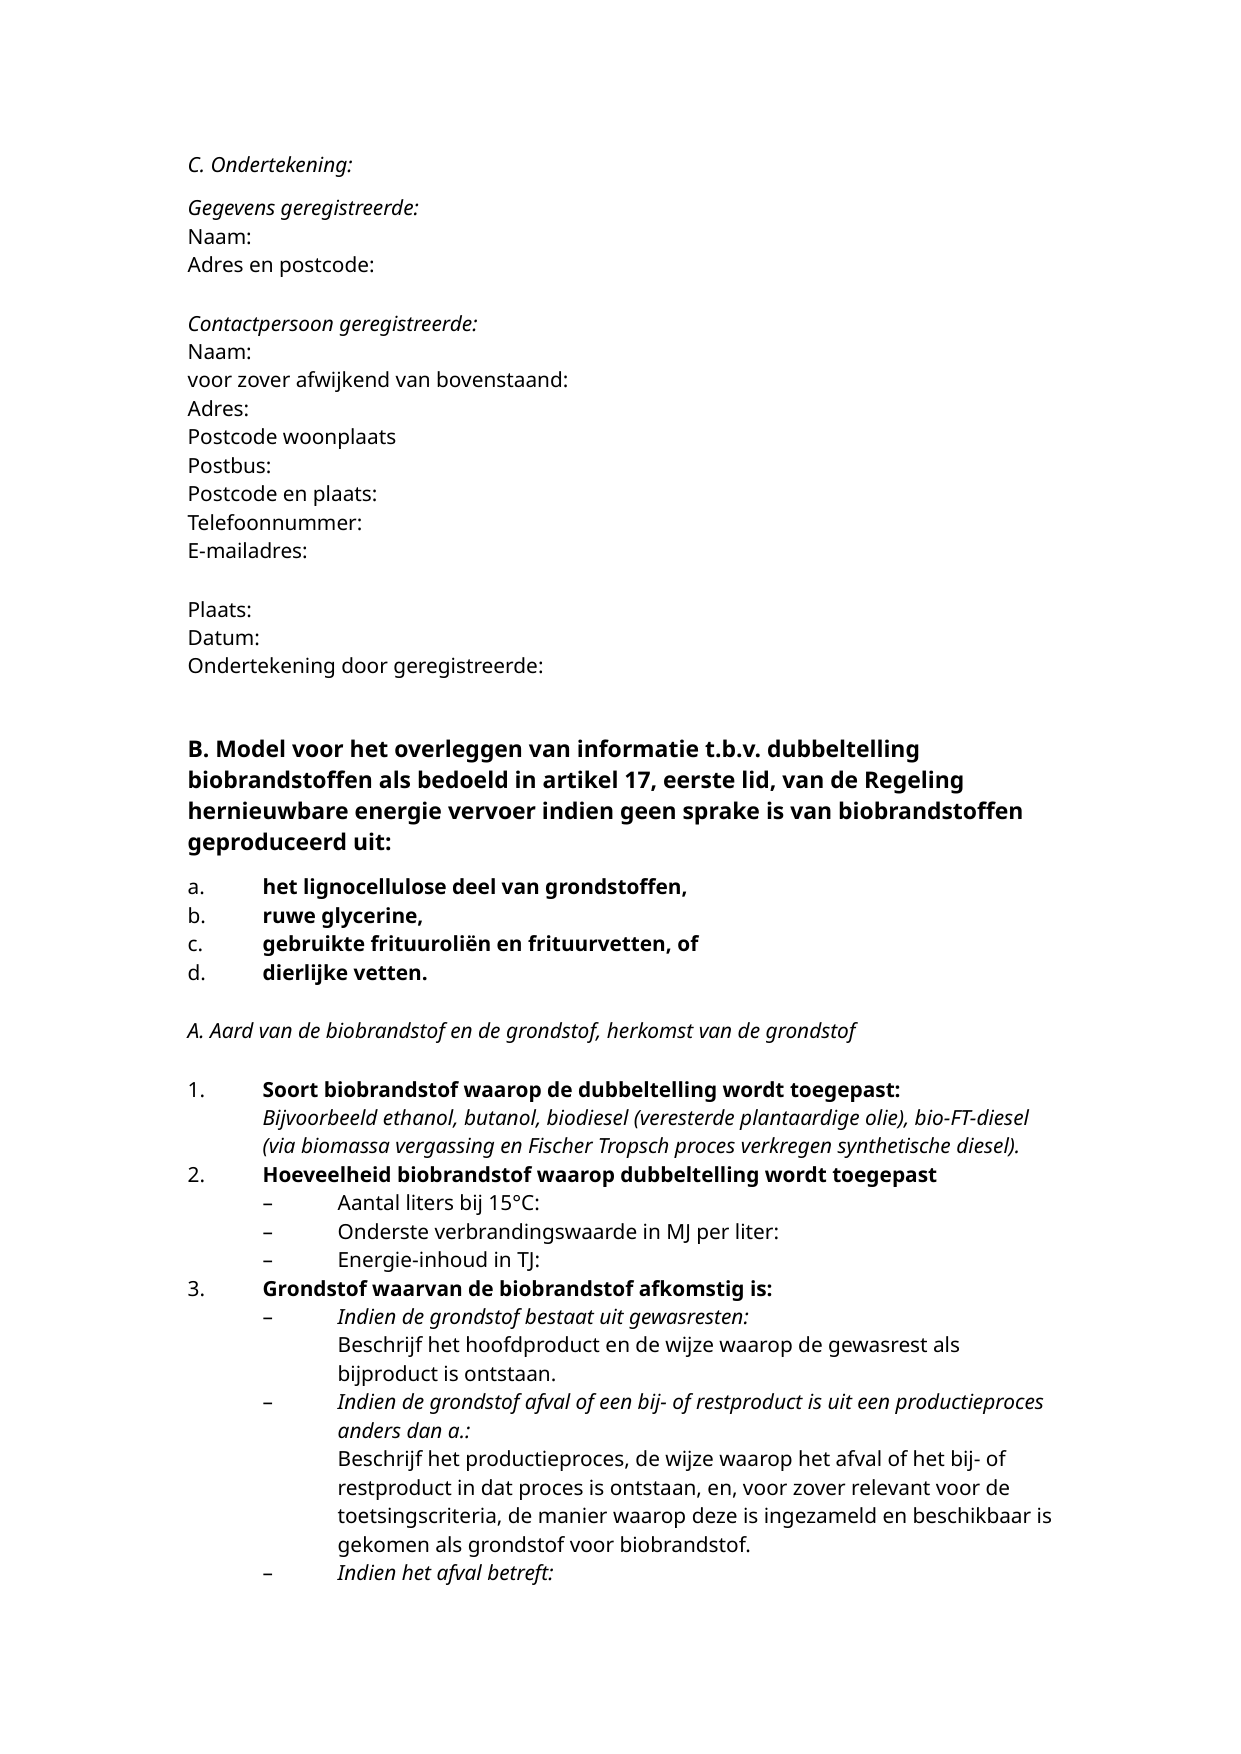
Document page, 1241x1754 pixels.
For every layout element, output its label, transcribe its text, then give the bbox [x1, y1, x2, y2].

list Indien de grondstof bestaat uit gewasresten: [262, 1302, 1053, 1331]
list Onderste verbrandingswaarde in MJ per liter: [262, 1217, 1053, 1245]
text Ondertekening door geregistreerde: [187, 652, 1053, 680]
text Plaats: [187, 595, 1053, 623]
list het lignocellulose deel van grondstoffen, [187, 872, 1053, 901]
text Postbus: [187, 451, 1053, 479]
list Indien de grondstof afval of een bij- of restproduct is uit een productieproces anders dan a.: [262, 1387, 1053, 1444]
text A. Aard van de biobrandstof en de grondstof, herkomst van de grondstof [187, 1016, 1053, 1045]
subtitle B. Model voor het overleggen van informatie t.b.v. dubbeltelling biobrandstoffen als bedoeld in artikel 17, eerste lid, van de Regeling hernieuwbare energie vervoer indien geen sprake is van biobrandstoffen geproduceerd uit: [187, 732, 1053, 857]
text Postcode woonplaats [187, 422, 1053, 451]
list Hoeveelheid biobrandstof waarop dubbeltelling wordt toegepast [187, 1160, 1053, 1188]
list Soort biobrandstof waarop de dubbeltelling wordt toegepast: [187, 1075, 1053, 1103]
list Beschrijf het productieproces, de wijze waarop het afval of het bij- of restproduct in dat proces is ontstaan, en, voor zover relevant voor de toetsingscriteria, de manier waarop deze is ingezameld en beschikbaar is gekomen als grondstof voor biobrandstof. [262, 1444, 1053, 1558]
text C. Ondertekening: [187, 150, 1053, 178]
text Naam: [187, 337, 1053, 366]
text Datum: [187, 623, 1053, 652]
list Bijvoorbeeld ethanol, butanol, biodiesel (veresterde plantaardige olie), bio-FT-diesel (via biomassa vergassing en Fischer Tropsch proces verkregen synthetische diesel). [187, 1103, 1053, 1160]
list Grondstof waarvan de biobrandstof afkomstig is: [187, 1274, 1053, 1302]
list Energie-inhoud in TJ: [262, 1245, 1053, 1274]
text Postcode en plaats: [187, 479, 1053, 508]
text Telefoonnummer: [187, 508, 1053, 536]
text Naam: [187, 222, 1053, 250]
text Gegevens geregistreerde: [187, 193, 1053, 222]
text Adres en postcode: [187, 250, 1053, 279]
list gebruikte frituuroliën en frituurvetten, of [187, 929, 1053, 958]
list dierlijke vetten. [187, 958, 1053, 986]
text voor zover afwijkend van bovenstaand: [187, 366, 1053, 394]
list ruwe glycerine, [187, 901, 1053, 929]
text E-mailadres: [187, 536, 1053, 565]
text Adres: [187, 394, 1053, 422]
list Aantal liters bij 15°C: [262, 1188, 1053, 1217]
list Beschrijf het hoofdproduct en de wijze waarop de gewasrest als bijproduct is ontstaan. [262, 1331, 1053, 1387]
list Indien het afval betreft: [262, 1558, 1053, 1587]
text Contactpersoon geregistreerde: [187, 309, 1053, 337]
